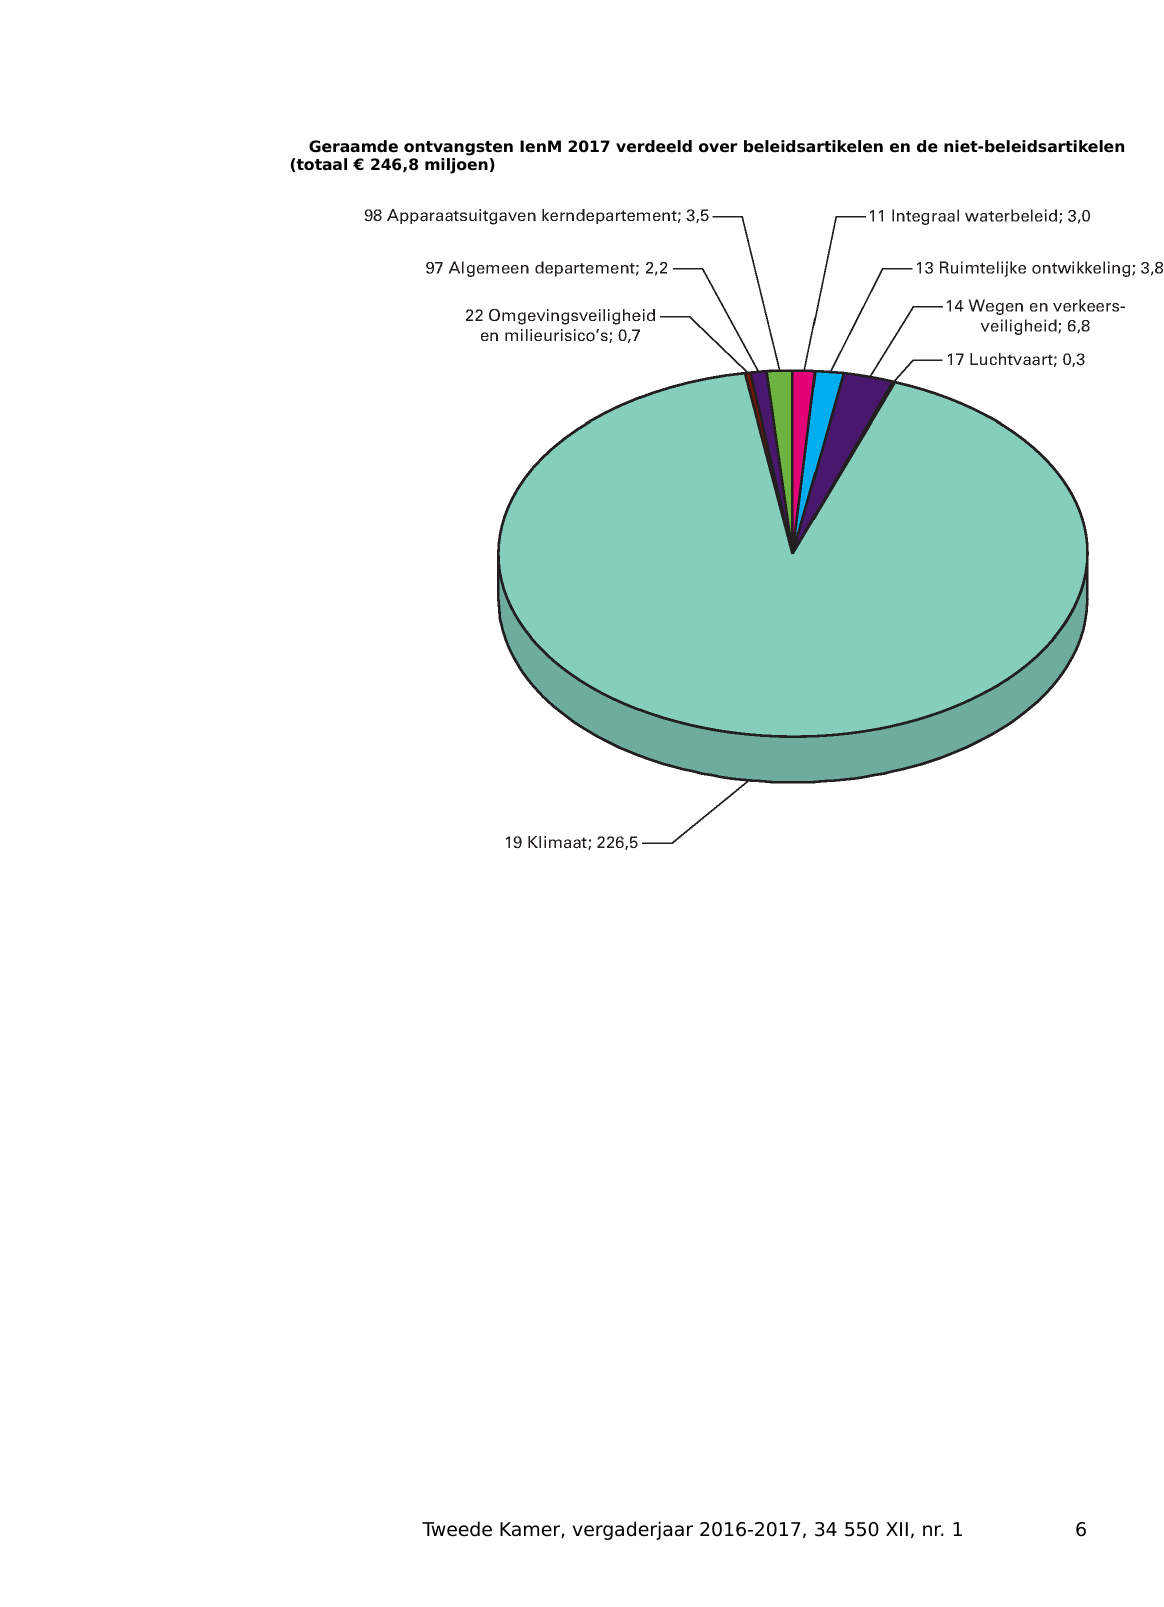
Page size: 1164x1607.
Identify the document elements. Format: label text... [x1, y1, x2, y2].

picture [289, 207, 1164, 852]
text Geraamde ontvangsten IenM 2017 verdeeld over beleidsartikelen en de niet-beleidsartikelen (totaal € 246,8 miljoen) [289, 138, 1163, 174]
